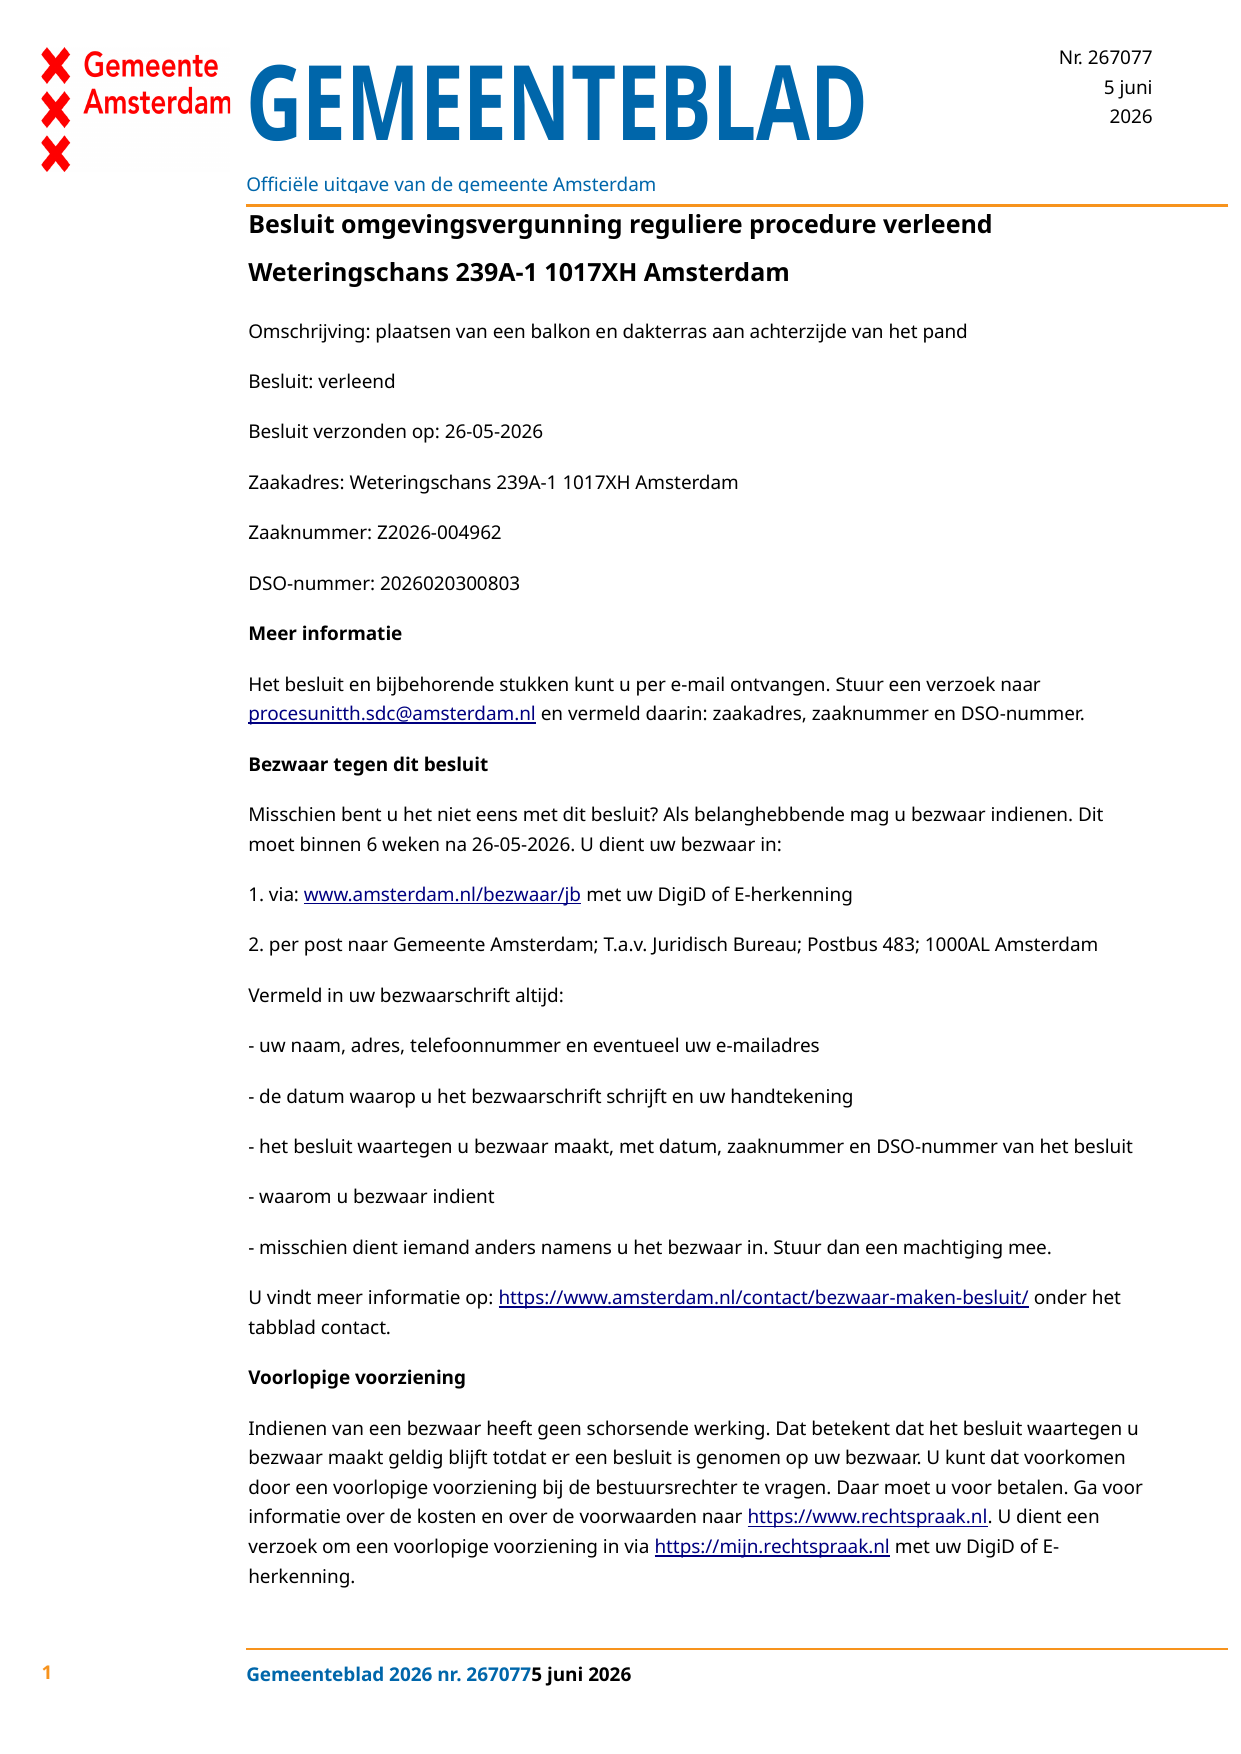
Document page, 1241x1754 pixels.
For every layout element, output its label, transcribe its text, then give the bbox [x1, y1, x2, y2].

text Indienen van een bezwaar heeft geen schorsende werking. Dat betekent dat het besluit waartegen u bezwaar maakt geldig blijft totdat er een besluit is genomen op uw bezwaar. U kunt dat voorkomen door een voorlopige voorziening bij de bestuursrechter te vragen. Daar moet u voor betalen. Ga voor informatie over de kosten en over de voorwaarden naar https://www.rechtspraak.nl. U dient een verzoek om een voorlopige voorziening in via https://mijn.rechtspraak.nl met uw DigiD of E-herkenning. [248, 1415, 1152, 1589]
text Zaakadres: Weteringschans 239A-1 1017XH Amsterdam [248, 469, 1152, 495]
picture [41, 47, 231, 172]
text Besluit: verleend [248, 368, 1152, 394]
text - misschien dient iemand anders namens u het bezwaar in. Stuur dan een machtiging mee. [248, 1234, 1152, 1260]
text Besluit verzonden op: 26-05-2026 [248, 419, 1152, 444]
text Bezwaar tegen dit besluit [248, 751, 1152, 777]
text Meer informatie [248, 620, 1152, 646]
text - waarom u bezwaar indient [248, 1184, 1152, 1209]
text DSO-nummer: 2026020300803 [248, 570, 1152, 596]
text Misschien bent u het niet eens met dit besluit? Als belanghebbende mag u bezwaar indienen. Dit moet binnen 6 weken na 26-05-2026. U dient uw bezwaar in: [248, 801, 1152, 857]
text 2. per post naar Gemeente Amsterdam; T.a.v. Juridisch Bureau; Postbus 483; 1000AL Amsterdam [248, 932, 1152, 957]
text 1. via: www.amsterdam.nl/bezwaar/jb met uw DigiD of E-herkenning [248, 881, 1152, 907]
text Omschrijving: plaatsen van een balkon en dakterras aan achterzijde van het pand [248, 318, 1152, 344]
text - het besluit waartegen u bezwaar maakt, met datum, zaaknummer en DSO-nummer van het besluit [248, 1133, 1152, 1159]
text - de datum waarop u het bezwaarschrift schrijft en uw handtekening [248, 1083, 1152, 1109]
text Vermeld in uw bezwaarschrift altijd: [248, 982, 1152, 1008]
text - uw naam, adres, telefoonnummer en eventueel uw e-mailadres [248, 1032, 1152, 1058]
text U vindt meer informatie op: https://www.amsterdam.nl/contact/bezwaar-maken-besluit/ onder het tabblad contact. [248, 1284, 1152, 1340]
text Zaaknummer: Z2026-004962 [248, 519, 1152, 545]
text Het besluit en bijbehorende stukken kunt u per e-mail ontvangen. Stuur een verzoek naar procesunitth.sdc@amsterdam.nl en vermeld daarin: zaakadres, zaaknummer en DSO-nummer. [248, 671, 1152, 726]
text Voorlopige voorziening [248, 1364, 1152, 1390]
text Besluit omgevingsvergunning reguliere procedure verleend Weteringschans 239A-1 1017XH Amsterdam [248, 207, 1152, 288]
